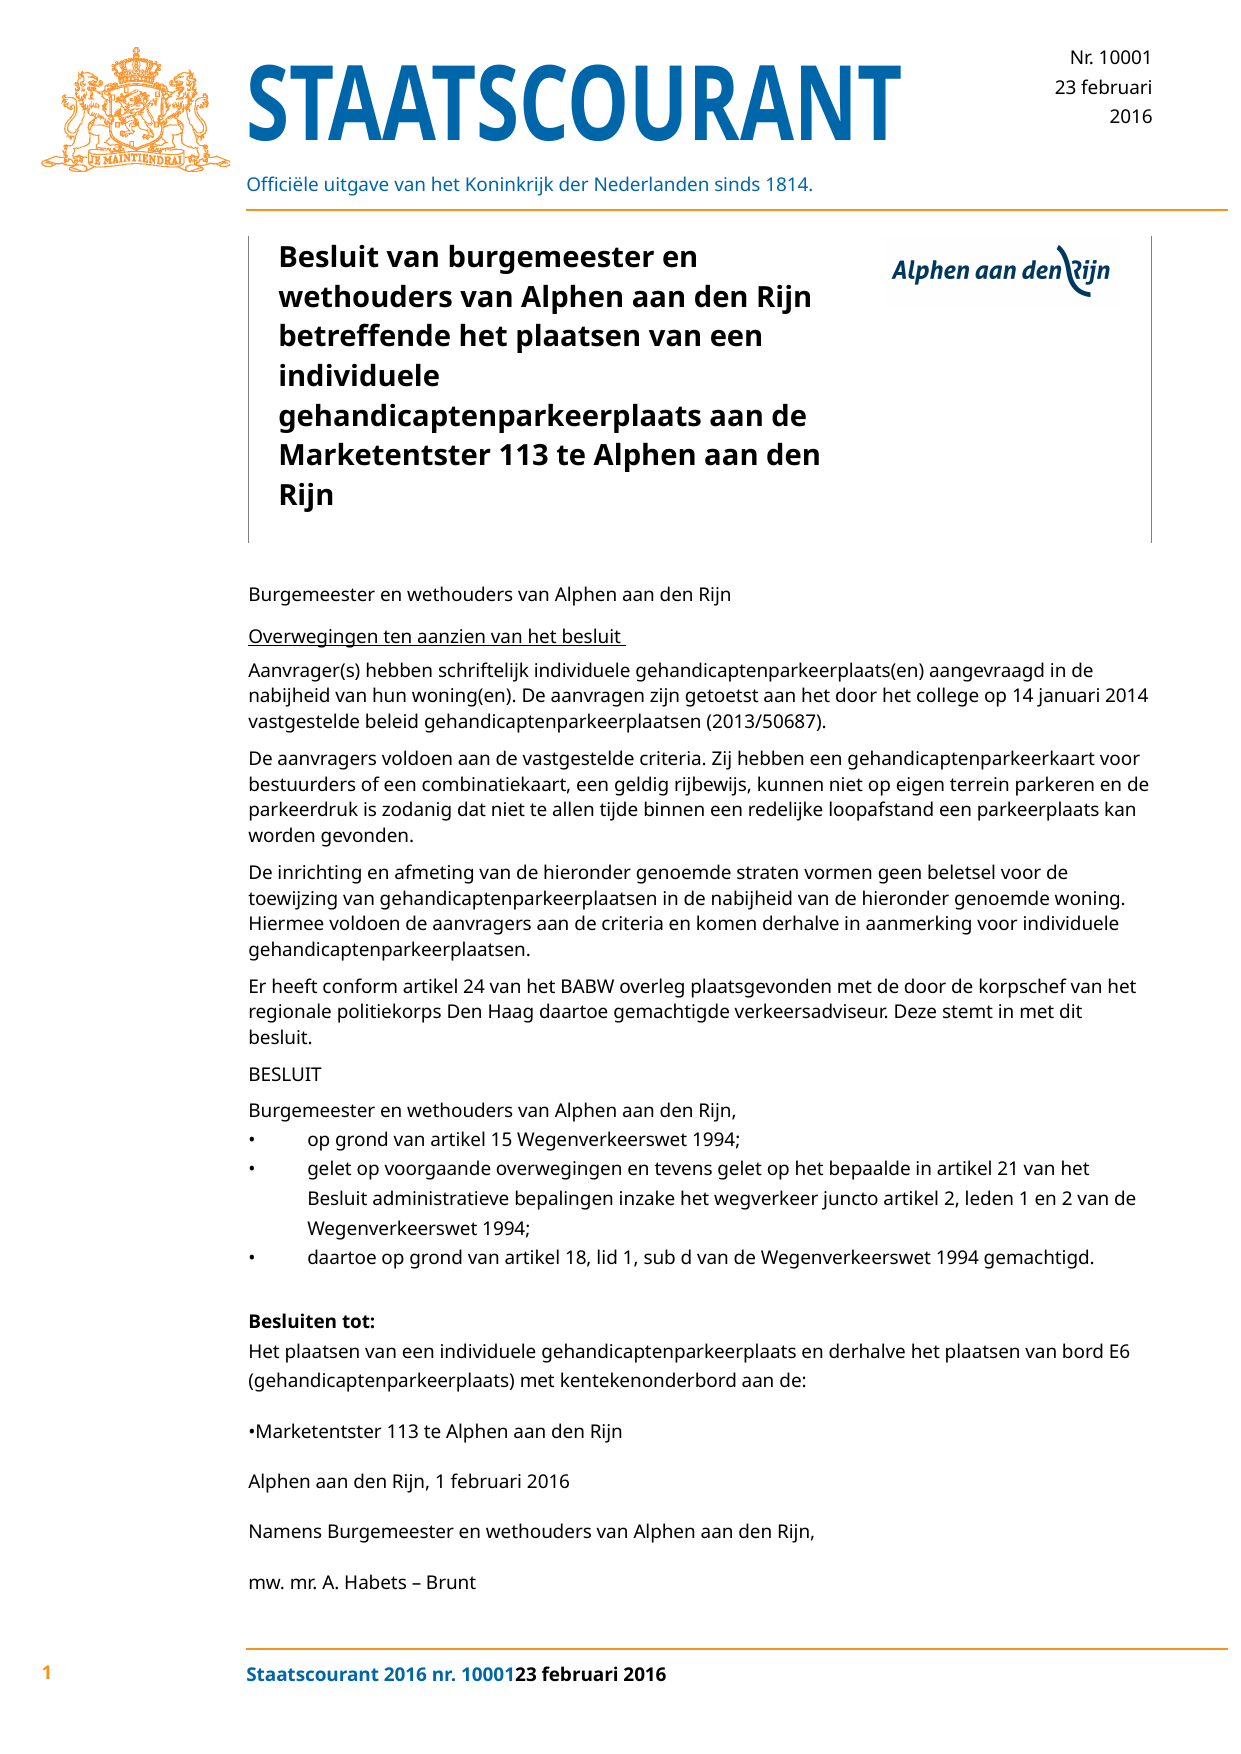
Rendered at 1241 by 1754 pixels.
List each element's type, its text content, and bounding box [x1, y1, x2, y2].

table_header [850, 236, 1151, 543]
text Aanvrager(s) hebben schriftelijk individuele gehandicaptenparkeerplaats(en) aangevraagd in de nabijheid van hun woning(en). De aanvragen zijn getoetst aan het door het college op 14 januari 2014 vastgestelde beleid gehandicaptenparkeerplaatsen (2013/50687). [248, 657, 1152, 734]
picture [41, 47, 231, 172]
text BESLUIT [248, 1061, 1152, 1087]
text •Marketentster 113 te Alphen aan den Rijn [248, 1418, 1152, 1443]
text Overwegingen ten aanzien van het besluit [248, 623, 1152, 649]
table_header Besluit van burgemeester en wethouders van Alphen aan den Rijn betreffende het plaatsen van een individuele gehandicaptenparkeerplaats aan de Marketentster 113 te Alphen aan den Rijn [249, 236, 850, 543]
text mw. mr. A. Habets – Brunt [248, 1569, 1152, 1595]
list op grond van artikel 15 Wegenverkeerswet 1994; [248, 1126, 1152, 1152]
text De inrichting en afmeting van de hieronder genoemde straten vormen geen beletsel voor de toewijzing van gehandicaptenparkeerplaatsen in de nabijheid van de hieronder genoemde woning. Hiermee voldoen de aanvragers aan de criteria en komen derhalve in aanmerking voor individuele gehandicaptenparkeerplaatsen. [248, 859, 1152, 962]
list daartoe op grond van artikel 18, lid 1, sub d van de Wegenverkeerswet 1994 gemachtigd. [248, 1244, 1152, 1270]
text Besluiten tot: [248, 1308, 1152, 1334]
text De aanvragers voldoen aan de vastgestelde criteria. Zij hebben een gehandicaptenparkeerkaart voor bestuurders of een combinatiekaart, een geldig rijbewijs, kunnen niet op eigen terrein parkeren en de parkeerdruk is zodanig dat niet te allen tijde binnen een redelijke loopafstand een parkeerplaats kan worden gevonden. [248, 745, 1152, 848]
text Het plaatsen van een individuele gehandicaptenparkeerplaats en derhalve het plaatsen van bord E6 (gehandicaptenparkeerplaats) met kentekenonderbord aan de: [248, 1338, 1152, 1393]
text Er heeft conform artikel 24 van het BABW overleg plaatsgevonden met de door de korpschef van het regionale politiekorps Den Haag daartoe gemachtigde verkeersadviseur. Deze stemt in met dit besluit. [248, 973, 1152, 1050]
text Burgemeester en wethouders van Alphen aan den Rijn [248, 581, 1152, 607]
text Burgemeester en wethouders van Alphen aan den Rijn, [248, 1098, 1152, 1123]
picture [882, 236, 1119, 306]
text Namens Burgemeester en wethouders van Alphen aan den Rijn, [248, 1519, 1152, 1544]
list gelet op voorgaande overwegingen en tevens gelet op het bepaalde in artikel 21 van het Besluit administratieve bepalingen inzake het wegverkeer juncto artikel 2, leden 1 en 2 van de Wegenverkeerswet 1994; [248, 1156, 1152, 1240]
text Alphen aan den Rijn, 1 februari 2016 [248, 1468, 1152, 1494]
